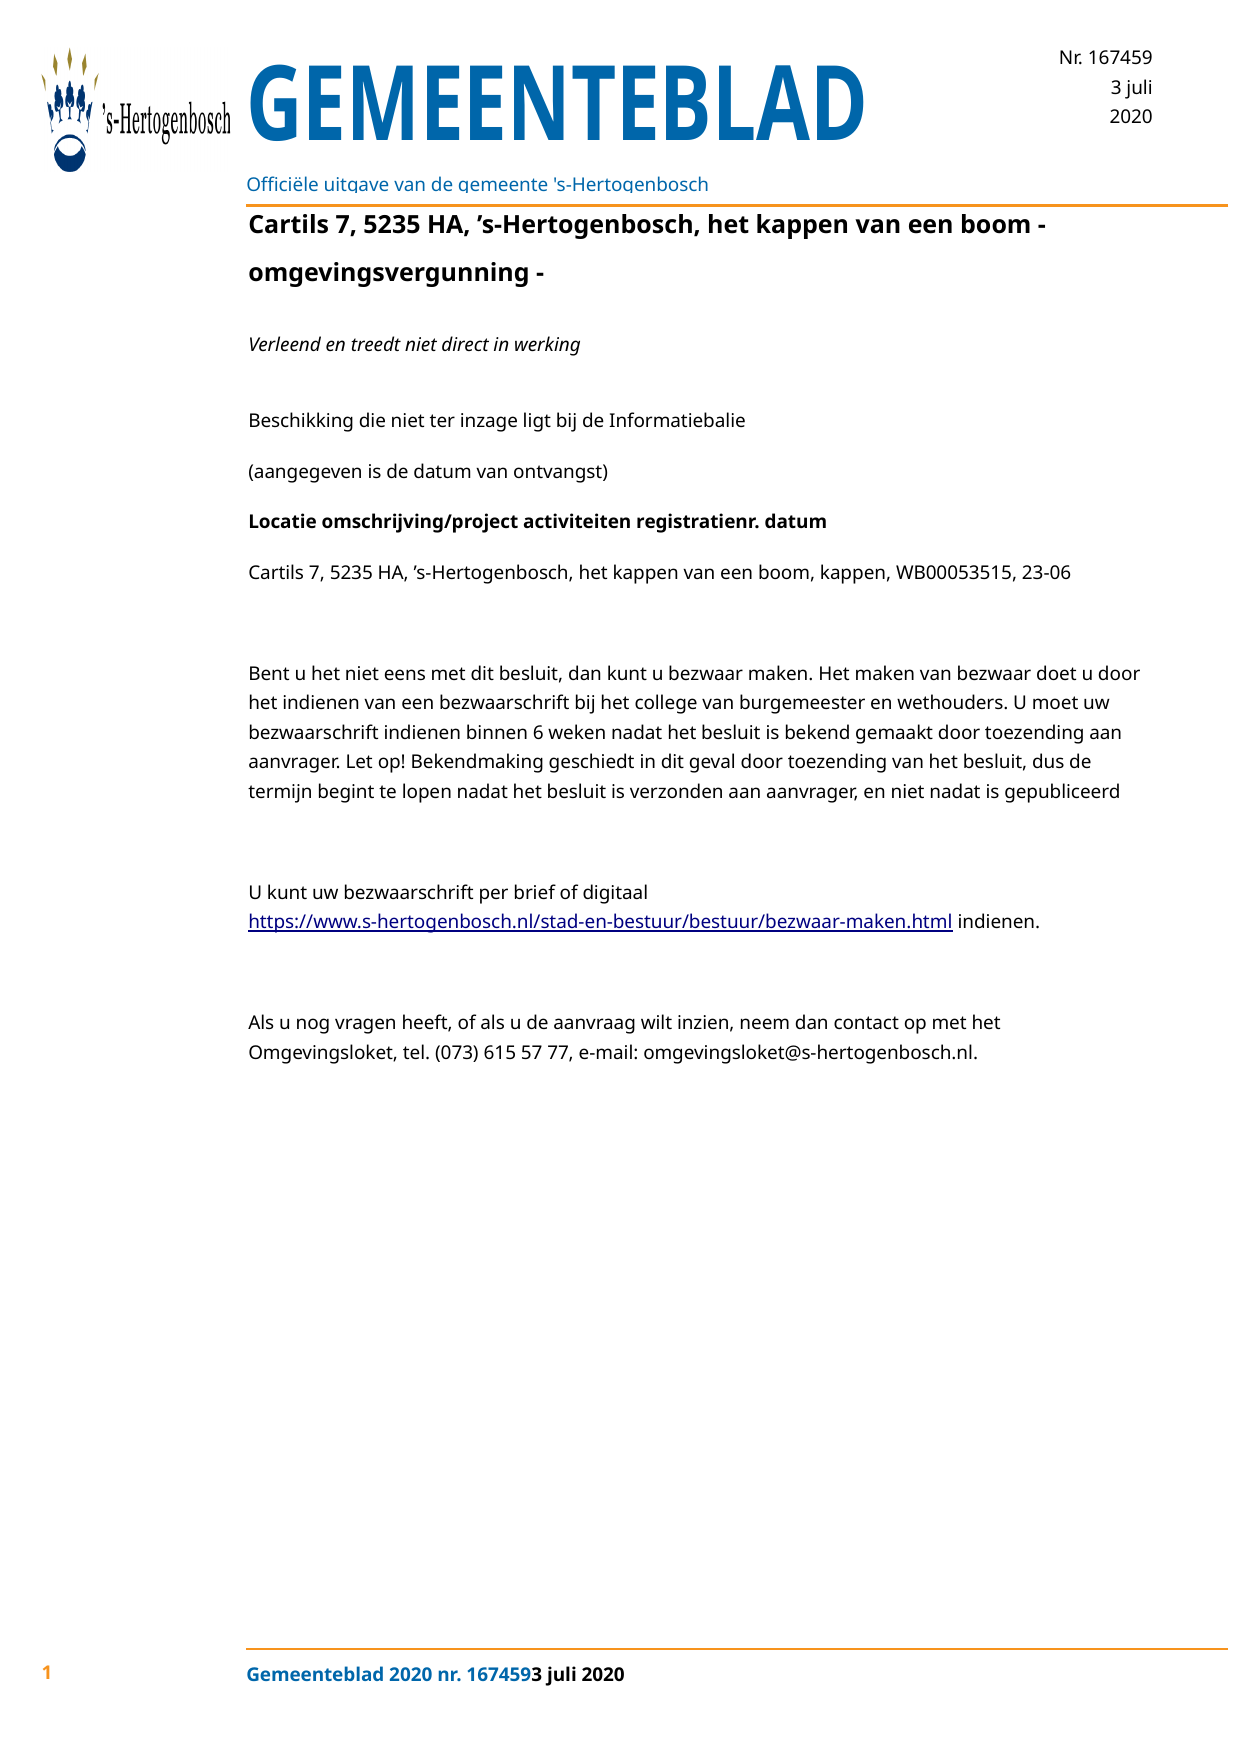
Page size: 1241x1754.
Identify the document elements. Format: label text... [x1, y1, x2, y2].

picture [41, 47, 231, 172]
text Locatie omschrijving/project activiteiten registratienr. datum [248, 508, 1152, 534]
text (aangegeven is de datum van ontvangst) [248, 458, 1152, 484]
text Cartils 7, 5235 HA, ’s-Hertogenbosch, het kappen van een boom - omgevingsvergunning - [248, 207, 1152, 288]
text Als u nog vragen heeft, of als u de aanvraag wilt inzien, neem dan contact op met het Omgevingsloket, tel. (073) 615 57 77, e-mail: omgevingsloket@s-hertogenbosch.nl. [248, 1009, 1152, 1064]
text U kunt uw bezwaarschrift per brief of digitaal https://www.s-hertogenbosch.nl/stad-en-bestuur/bestuur/bezwaar-maken.html indienen. [248, 879, 1152, 934]
text Verleend en treedt niet direct in werking [248, 331, 1152, 357]
text Bent u het niet eens met dit besluit, dan kunt u bezwaar maken. Het maken van bezwaar doet u door het indienen van een bezwaarschrift bij het college van burgemeester en wethouders. U moet uw bezwaarschrift indienen binnen 6 weken nadat het besluit is bekend gemaakt door toezending aan aanvrager. Let op! Bekendmaking geschiedt in dit geval door toezending van het besluit, dus de termijn begint te lopen nadat het besluit is verzonden aan aanvrager, en niet nadat is gepubliceerd [248, 660, 1152, 804]
text Beschikking die niet ter inzage ligt bij de Informatiebalie [248, 408, 1152, 433]
text Cartils 7, 5235 HA, ’s-Hertogenbosch, het kappen van een boom, kappen, WB00053515, 23-06 [248, 559, 1152, 584]
